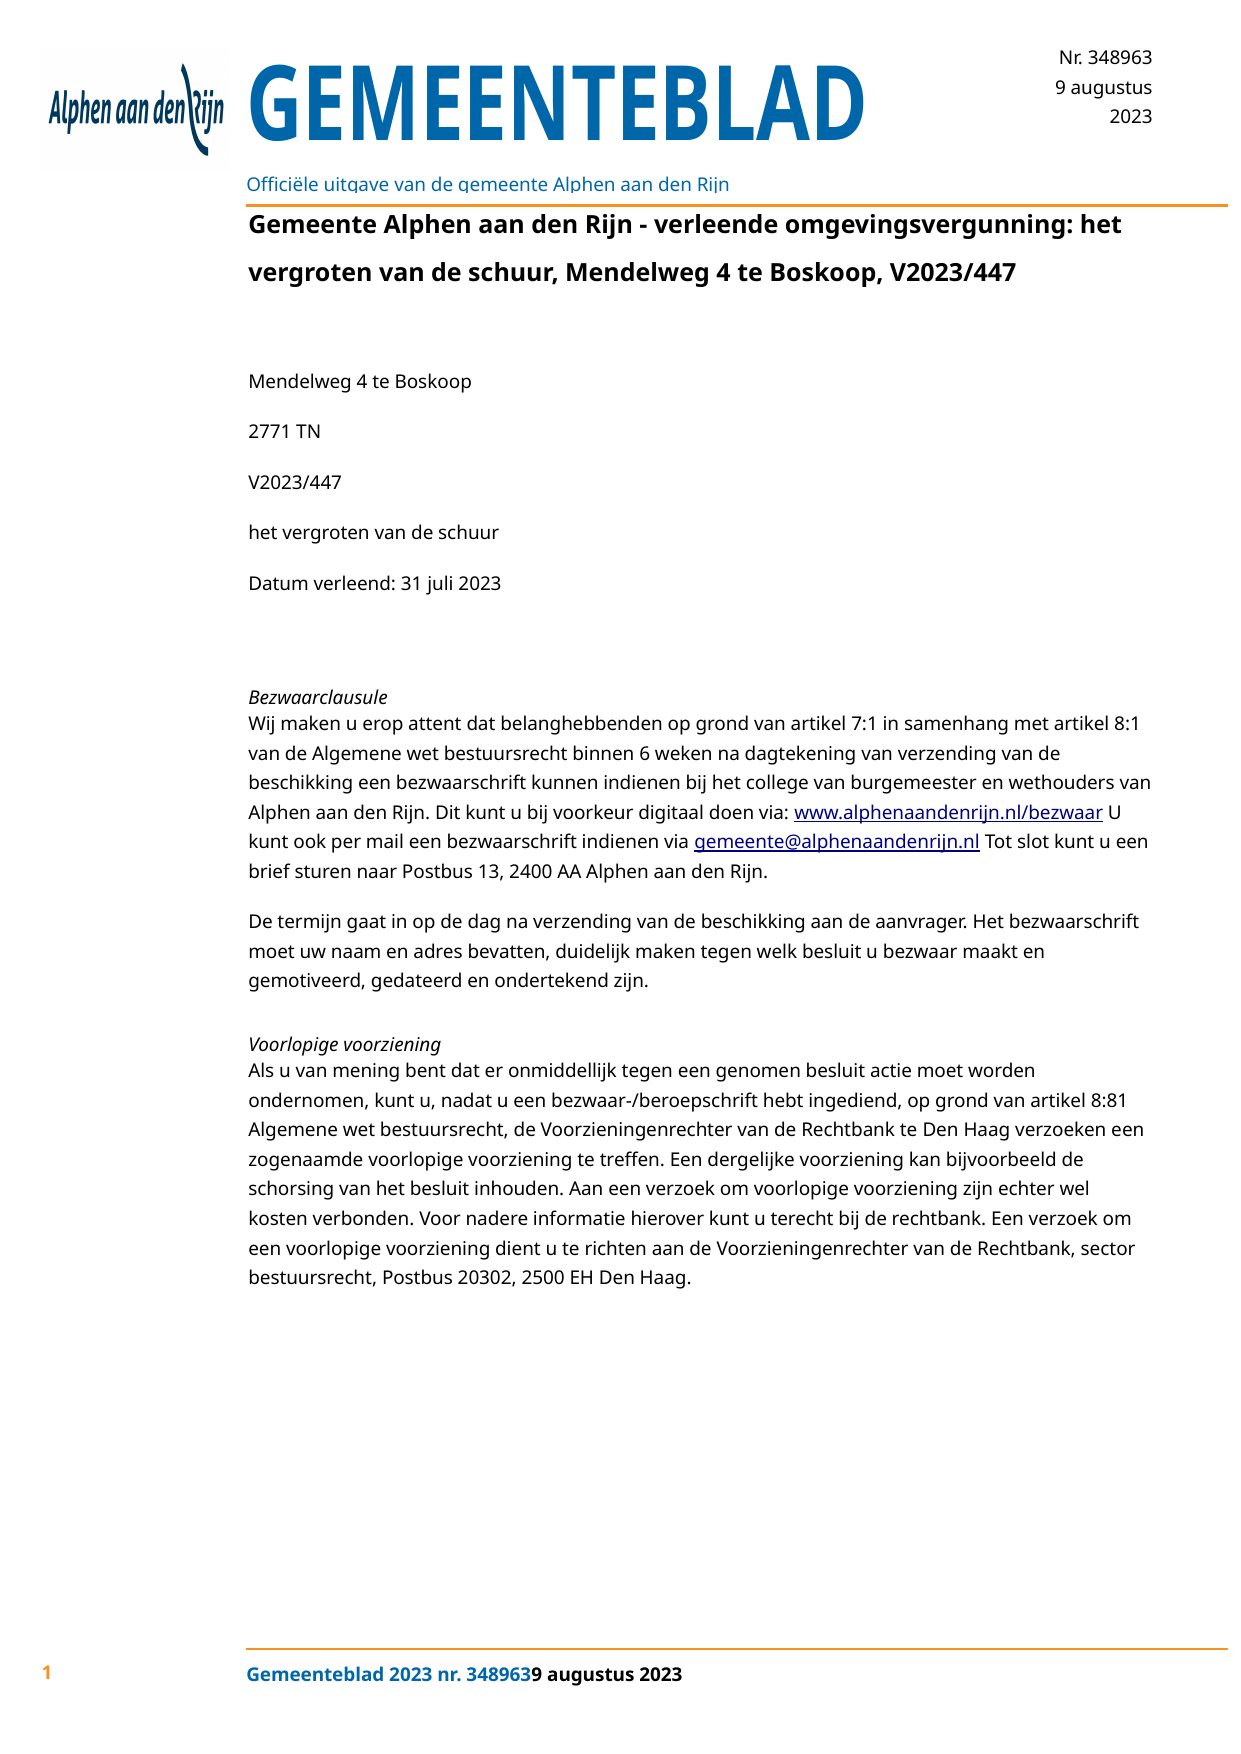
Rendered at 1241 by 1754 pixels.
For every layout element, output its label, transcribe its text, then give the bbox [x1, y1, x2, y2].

text Mendelweg 4 te Boskoop [248, 368, 1152, 394]
text 2771 TN [248, 419, 1152, 444]
text Als u van mening bent dat er onmiddellijk tegen een genomen besluit actie moet worden ondernomen, kunt u, nadat u een bezwaar-/beroepschrift hebt ingediend, op grond van artikel 8:81 Algemene wet bestuursrecht, de Voorzieningenrechter van de Rechtbank te Den Haag verzoeken een zogenaamde voorlopige voorziening te treffen. Een dergelijke voorziening kan bijvoorbeeld de schorsing van het besluit inhouden. Aan een verzoek om voorlopige voorziening zijn echter wel kosten verbonden. Voor nadere informatie hierover kunt u terecht bij de rechtbank. Een verzoek om een voorlopige voorziening dient u te richten aan de Voorzieningenrechter van de Rechtbank, sector bestuursrecht, Postbus 20302, 2500 EH Den Haag. [248, 1057, 1152, 1290]
text De termijn gaat in op de dag na verzending van de beschikking aan de aanvrager. Het bezwaarschrift moet uw naam en adres bevatten, duidelijk maken tegen welk besluit u bezwaar maakt en gemotiveerd, gedateerd en ondertekend zijn. [248, 908, 1152, 993]
text Gemeente Alphen aan den Rijn - verleende omgevingsvergunning: het vergroten van de schuur, Mendelweg 4 te Boskoop, V2023/447 [248, 207, 1152, 288]
text Voorlopige voorziening [248, 1032, 1152, 1057]
picture [41, 47, 231, 172]
text V2023/447 [248, 469, 1152, 495]
text Bezwaarclausule [248, 684, 1152, 710]
text Wij maken u erop attent dat belanghebbenden op grond van artikel 7:1 in samenhang met artikel 8:1 van de Algemene wet bestuursrecht binnen 6 weken na dagtekening van verzending van de beschikking een bezwaarschrift kunnen indienen bij het college van burgemeester en wethouders van Alphen aan den Rijn. Dit kunt u bij voorkeur digitaal doen via: www.alphenaandenrijn.nl/bezwaar U kunt ook per mail een bezwaarschrift indienen via gemeente@alphenaandenrijn.nl Tot slot kunt u een brief sturen naar Postbus 13, 2400 AA Alphen aan den Rijn. [248, 710, 1152, 884]
text Datum verleend: 31 juli 2023 [248, 570, 1152, 596]
text het vergroten van de schuur [248, 519, 1152, 545]
